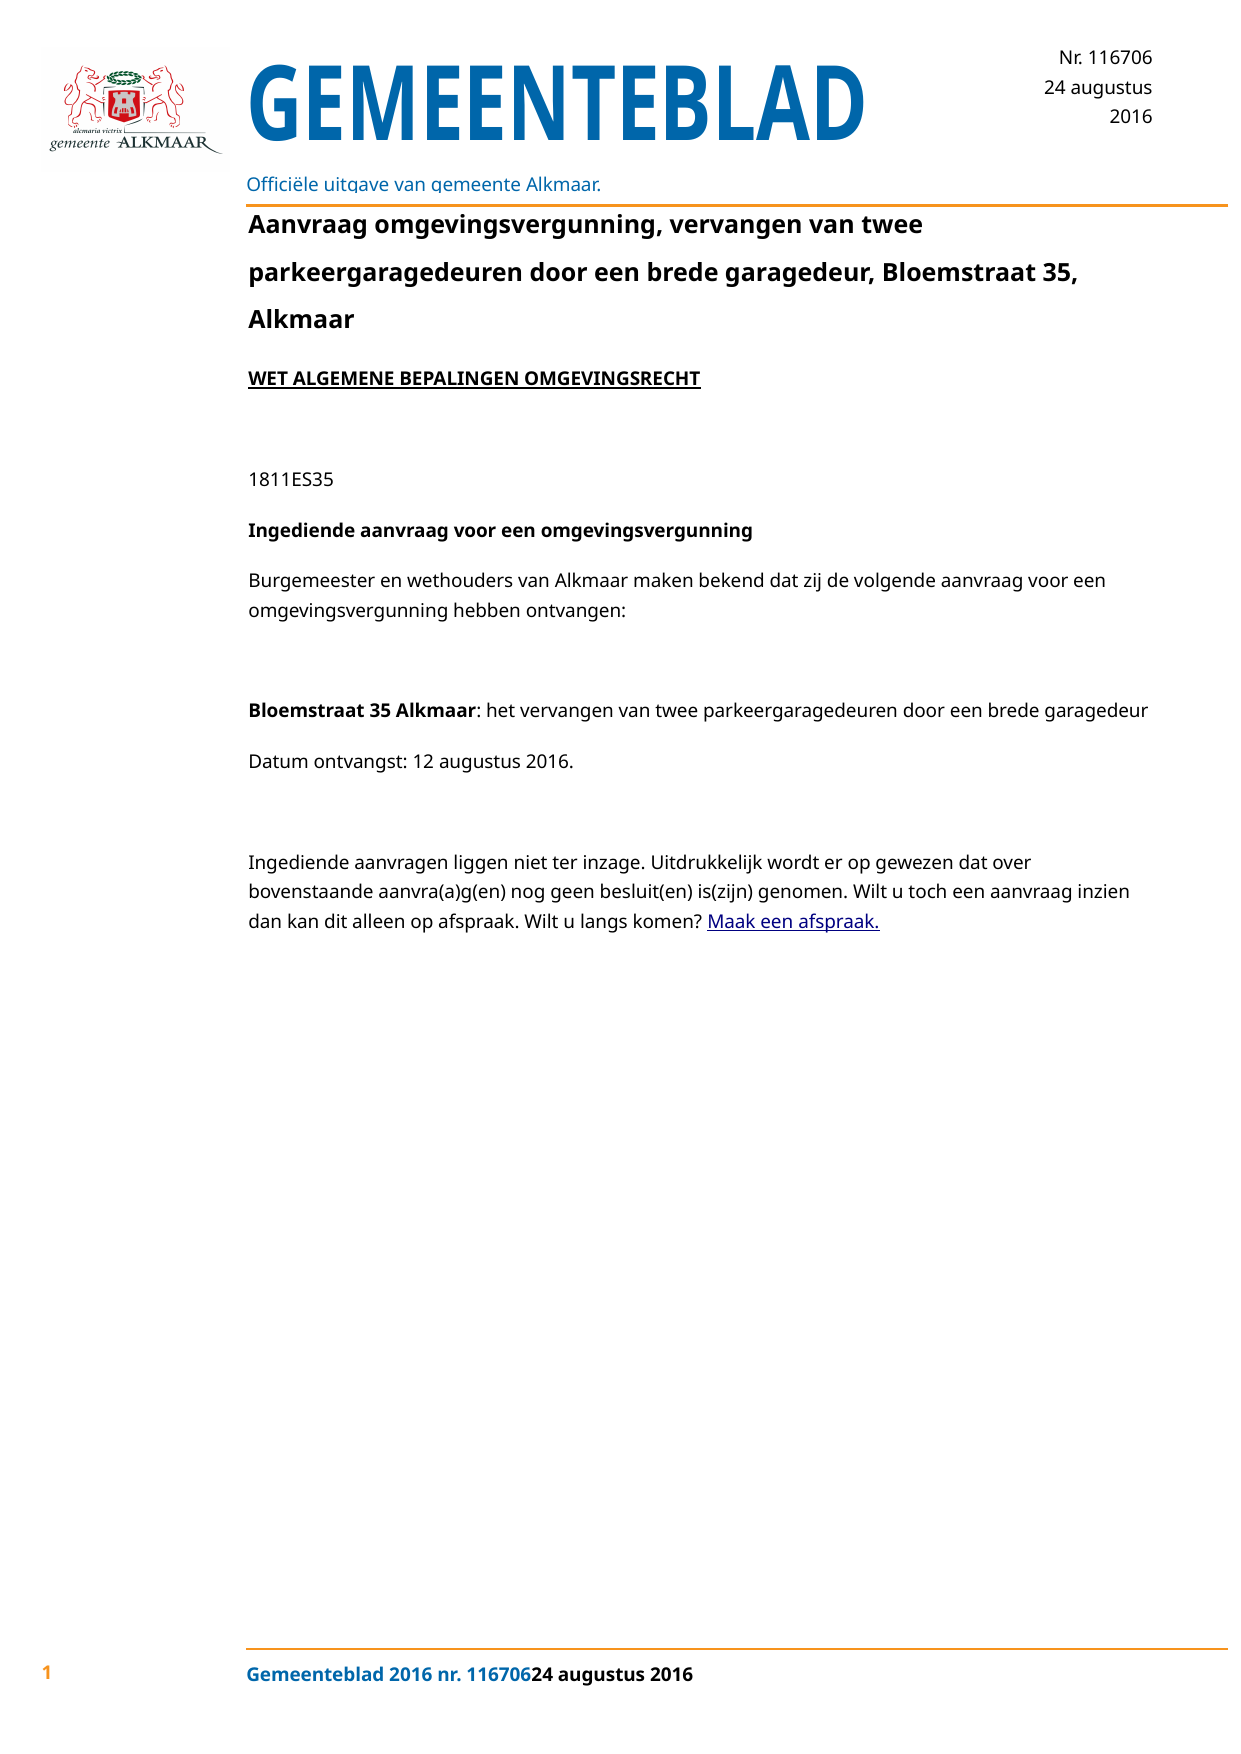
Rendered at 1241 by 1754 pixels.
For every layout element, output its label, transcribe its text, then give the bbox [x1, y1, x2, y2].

text Aanvraag omgevingsvergunning, vervangen van twee parkeergaragedeuren door een brede garagedeur, Bloemstraat 35, Alkmaar [248, 207, 1152, 336]
text Ingediende aanvragen liggen niet ter inzage. Uitdrukkelijk wordt er op gewezen dat over bovenstaande aanvra(a)g(en) nog geen besluit(en) is(zijn) genomen. Wilt u toch een aanvraag inzien dan kan dit alleen op afspraak. Wilt u langs komen? Maak een afspraak. [248, 849, 1152, 934]
text 1811ES35 [248, 466, 1152, 492]
text Ingediende aanvraag voor een omgevingsvergunning [248, 517, 1152, 542]
text Burgemeester en wethouders van Alkmaar maken bekend dat zij de volgende aanvraag voor een omgevingsvergunning hebben ontvangen: [248, 567, 1152, 622]
picture [41, 47, 231, 172]
text Bloemstraat 35 Alkmaar: het vervangen van twee parkeergaragedeuren door een brede garagedeur [248, 698, 1152, 723]
text WET ALGEMENE BEPALINGEN OMGEVINGSRECHT [248, 366, 1152, 391]
text Datum ontvangst: 12 augustus 2016. [248, 748, 1152, 774]
